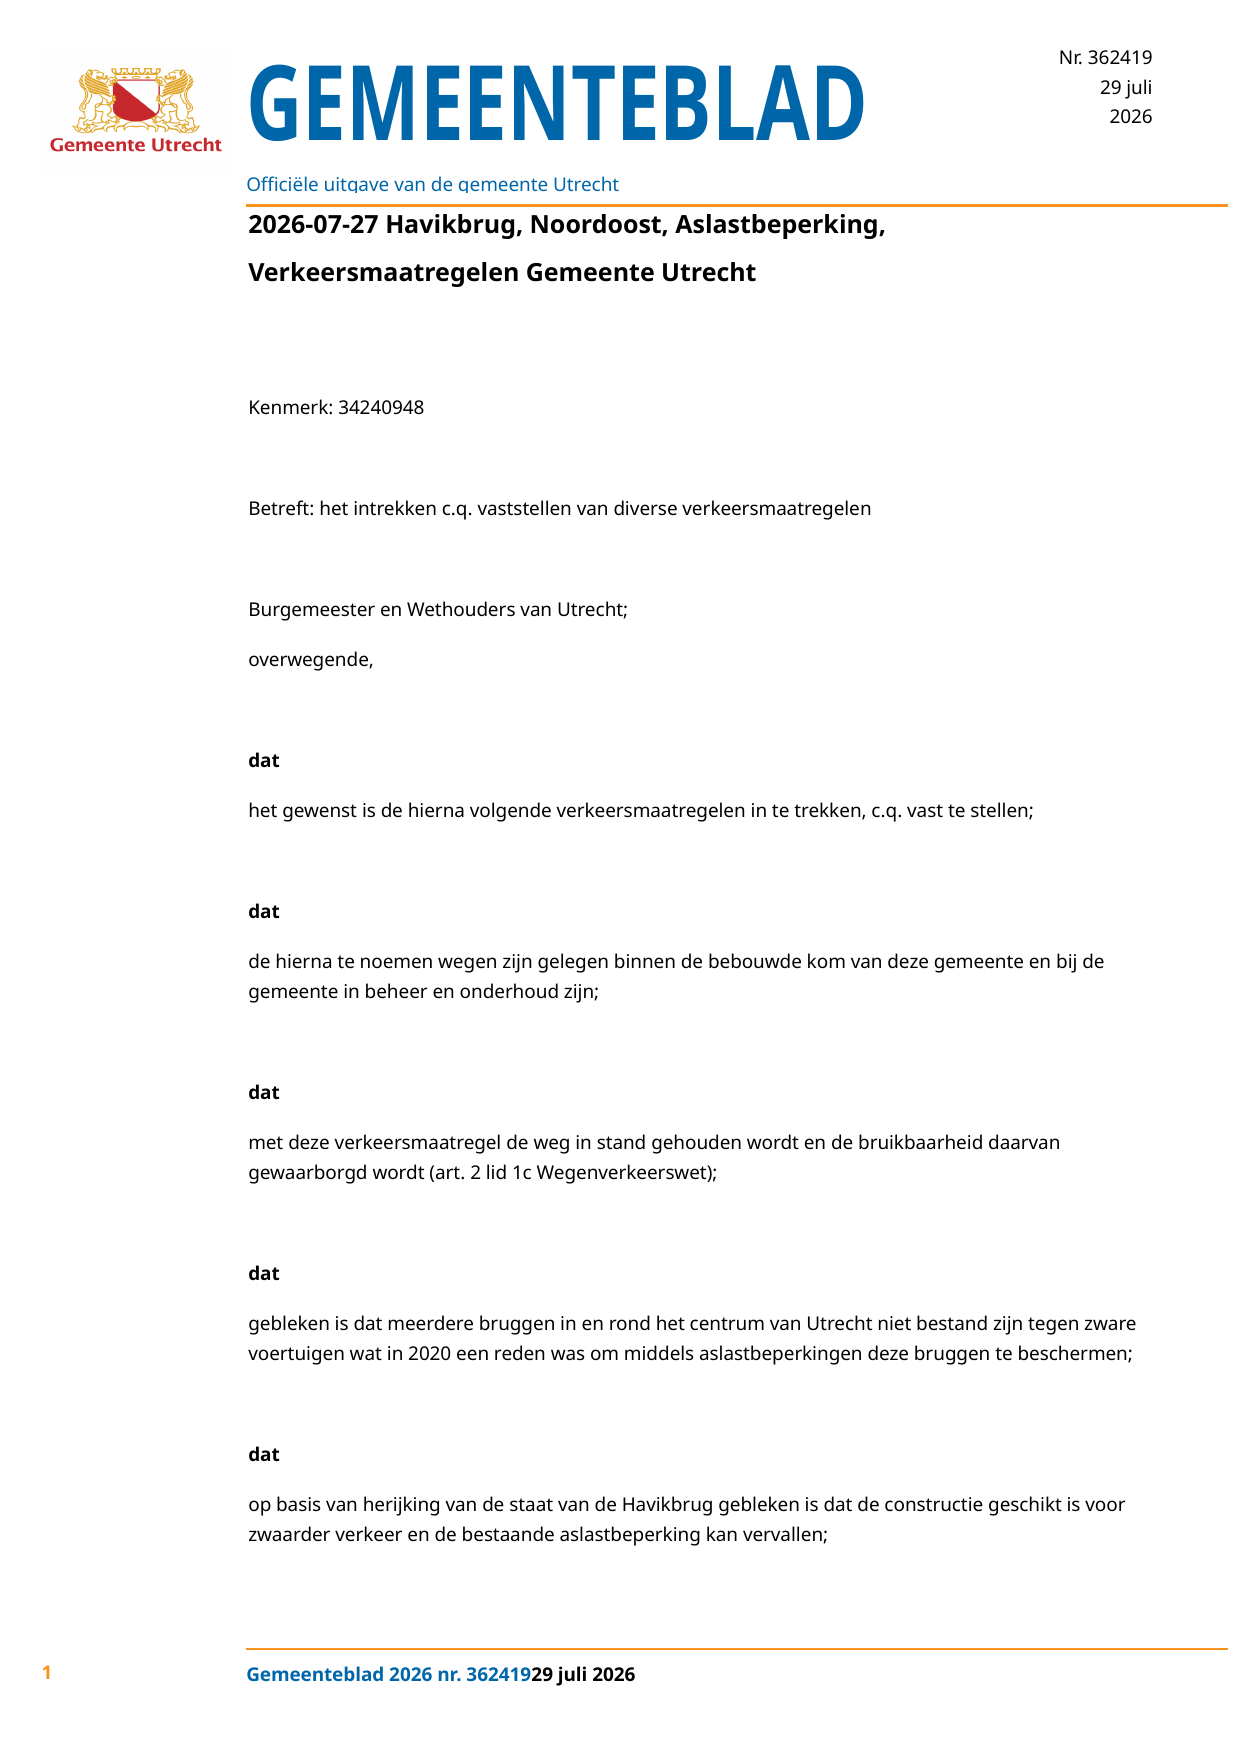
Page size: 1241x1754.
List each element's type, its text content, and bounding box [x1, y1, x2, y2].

text de hierna te noemen wegen zijn gelegen binnen de bebouwde kom van deze gemeente en bij de gemeente in beheer en onderhoud zijn; [248, 949, 1152, 1004]
text Kenmerk: 34240948 [248, 394, 1152, 420]
text dat [248, 1079, 1152, 1105]
text 2026-07-27 Havikbrug, Noordoost, Aslastbeperking, Verkeersmaatregelen Gemeente Utrecht [248, 207, 1152, 288]
text overwegende, [248, 646, 1152, 672]
picture [41, 47, 231, 172]
text met deze verkeersmaatregel de weg in stand gehouden wordt en de bruikbaarheid daarvan gewaarborgd wordt (art. 2 lid 1c Wegenverkeerswet); [248, 1129, 1152, 1185]
text dat [248, 898, 1152, 924]
text het gewenst is de hierna volgende verkeersmaatregelen in te trekken, c.q. vast te stellen; [248, 797, 1152, 823]
text gebleken is dat meerdere bruggen in en rond het centrum van Utrecht niet bestand zijn tegen zware voertuigen wat in 2020 een reden was om middels aslastbeperkingen deze bruggen te beschermen; [248, 1310, 1152, 1366]
text dat [248, 1260, 1152, 1286]
text Betreft: het intrekken c.q. vaststellen van diverse verkeersmaatregelen [248, 495, 1152, 521]
text op basis van herijking van de staat van de Havikbrug gebleken is dat de constructie geschikt is voor zwaarder verkeer en de bestaande aslastbeperking kan vervallen; [248, 1491, 1152, 1546]
text dat [248, 1441, 1152, 1466]
text Burgemeester en Wethouders van Utrecht; [248, 596, 1152, 621]
text dat [248, 747, 1152, 773]
